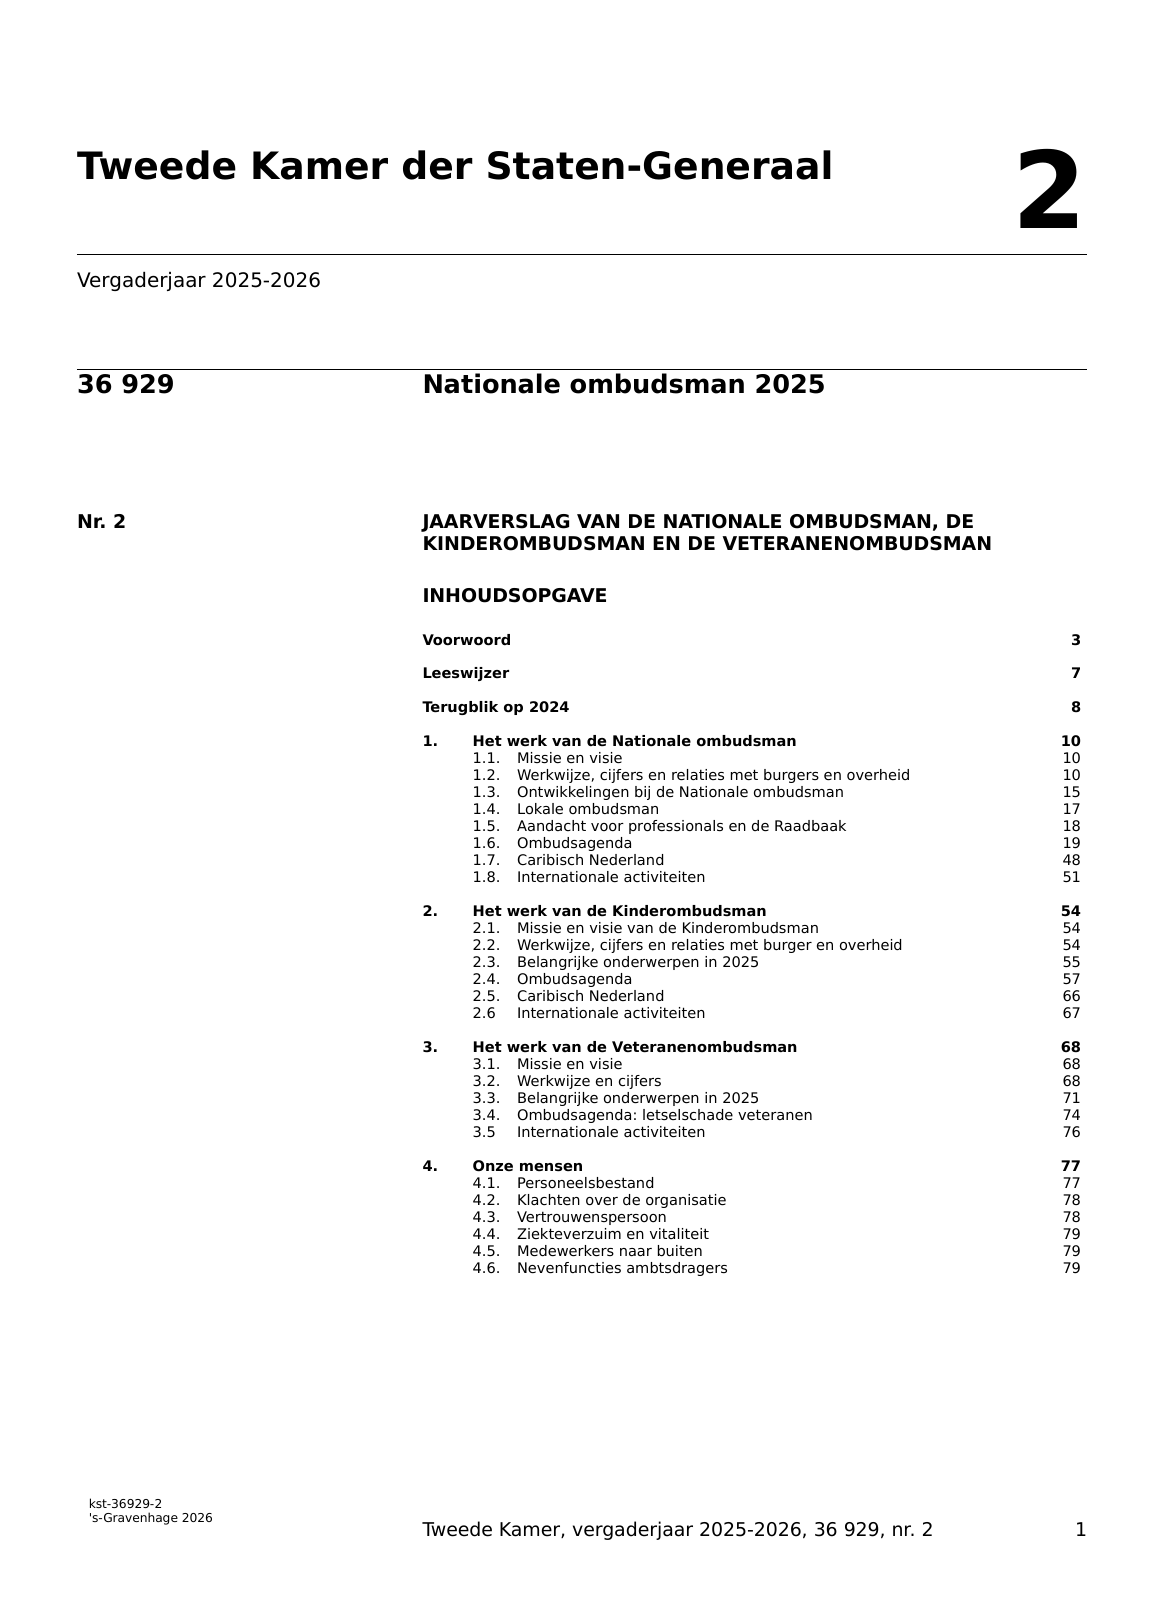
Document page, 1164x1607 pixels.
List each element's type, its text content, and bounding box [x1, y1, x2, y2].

text kst-36929-2 [88, 1497, 323, 1511]
table_header Voorwoord [422, 631, 1042, 648]
table_cell 78 [1042, 1192, 1087, 1209]
table_cell 67 [1042, 1005, 1087, 1022]
table_cell [422, 1175, 467, 1192]
text 's-Gravenhage 2026 [88, 1511, 323, 1525]
table_cell 3.4. [467, 1107, 511, 1124]
table_cell Werkwijze en cijfers [511, 1073, 1042, 1090]
table_cell [422, 852, 467, 869]
table_cell 19 [1042, 835, 1087, 852]
table_cell Missie en visie [511, 1056, 1042, 1073]
table_cell [422, 1192, 467, 1209]
table_cell 77 [1042, 1158, 1087, 1175]
table_cell 10 [1042, 767, 1087, 784]
table_cell 79 [1042, 1260, 1087, 1277]
table_cell [422, 767, 467, 784]
table_header Tweede Kamer der Staten-Generaal [77, 130, 886, 254]
table_cell Belangrijke onderwerpen in 2025 [511, 1090, 1042, 1107]
table_cell Missie en visie van de Kinderombudsman [511, 920, 1042, 937]
table_cell 79 [1042, 1243, 1087, 1260]
table_cell Internationale activiteiten [511, 1005, 1042, 1022]
table_cell 4.2. [467, 1192, 511, 1209]
table_cell 78 [1042, 1209, 1087, 1226]
table_cell Het werk van de Kinderombudsman [467, 903, 1042, 920]
table_cell 3.3. [467, 1090, 511, 1107]
table_cell [422, 1090, 467, 1107]
table_cell [422, 1107, 467, 1124]
table_cell [467, 716, 1042, 733]
table_cell 2.4. [467, 971, 511, 988]
table_cell 66 [1042, 988, 1087, 1005]
table_cell Lokale ombudsman [511, 801, 1042, 818]
table_cell 2. [422, 903, 467, 920]
table_cell 8 [1042, 699, 1087, 716]
table_cell Internationale activiteiten [511, 1124, 1042, 1141]
table_cell 3.2. [467, 1073, 511, 1090]
table_cell 2.3. [467, 954, 511, 971]
table_cell 74 [1042, 1107, 1087, 1124]
table_cell 1.3. [467, 784, 511, 801]
table_cell [1042, 1022, 1087, 1039]
table_cell 71 [1042, 1090, 1087, 1107]
table_cell [511, 886, 1042, 903]
table_cell 4. [422, 1158, 467, 1175]
table_cell 68 [1042, 1039, 1087, 1056]
table_cell [422, 835, 467, 852]
table_cell 68 [1042, 1056, 1087, 1073]
table_cell 7 [1042, 665, 1087, 682]
table_cell 4.5. [467, 1243, 511, 1260]
table_cell [1042, 1141, 1087, 1158]
table_cell 10 [1042, 733, 1087, 750]
table_cell [422, 920, 467, 937]
table_cell 1.1. [467, 750, 511, 767]
table_cell Ombudsagenda [511, 971, 1042, 988]
table_cell [422, 937, 467, 954]
table_cell [422, 1056, 467, 1073]
table_cell 2.5. [467, 988, 511, 1005]
table_cell 57 [1042, 971, 1087, 988]
table_cell Aandacht voor professionals en de Raadbaak [511, 818, 1042, 835]
table_cell Missie en visie [511, 750, 1042, 767]
table_cell Leeswijzer [422, 665, 1042, 682]
table_cell [467, 1022, 511, 1039]
table_cell Ombudsagenda [511, 835, 1042, 852]
table_cell [422, 1226, 467, 1243]
table_cell [511, 1022, 1042, 1039]
table_cell 77 [1042, 1175, 1087, 1192]
table_cell 54 [1042, 903, 1087, 920]
table_cell 3. [422, 1039, 467, 1056]
table_cell 68 [1042, 1073, 1087, 1090]
table_cell 1. [422, 733, 467, 750]
table_cell [511, 1141, 1042, 1158]
table_cell 76 [1042, 1124, 1087, 1141]
table_cell [422, 818, 467, 835]
table_cell [1042, 886, 1087, 903]
table_cell Onze mensen [467, 1158, 1042, 1175]
table_cell 2.6 [467, 1005, 511, 1022]
table_cell [422, 716, 467, 733]
table_cell 17 [1042, 801, 1087, 818]
table_cell 3.1. [467, 1056, 511, 1073]
table_cell 1.7. [467, 852, 511, 869]
table_cell [422, 750, 467, 767]
table_cell Vertrouwenspersoon [511, 1209, 1042, 1226]
table_cell Personeelsbestand [511, 1175, 1042, 1192]
table_cell 1.2. [467, 767, 511, 784]
table_cell [1042, 683, 1087, 699]
table_cell Werkwijze, cijfers en relaties met burgers en overheid [511, 767, 1042, 784]
table_cell [422, 1141, 467, 1158]
table_cell 3.5 [467, 1124, 511, 1141]
table_cell [422, 1005, 467, 1022]
table_cell 2.2. [467, 937, 511, 954]
table_cell [422, 683, 1042, 699]
table_cell 79 [1042, 1226, 1087, 1243]
table_cell Klachten over de organisatie [511, 1192, 1042, 1209]
table_cell 48 [1042, 852, 1087, 869]
table_cell [467, 1141, 511, 1158]
table_cell Het werk van de Veteranenombudsman [467, 1039, 1042, 1056]
table_cell 54 [1042, 920, 1087, 937]
table_cell [422, 971, 467, 988]
table_cell Medewerkers naar buiten [511, 1243, 1042, 1260]
table_cell 1.4. [467, 801, 511, 818]
table_cell [422, 1022, 467, 1039]
table_cell [1042, 716, 1087, 733]
table_cell Caribisch Nederland [511, 988, 1042, 1005]
table_cell Vergaderjaar 2025-2026 [77, 255, 1087, 369]
table_cell [422, 784, 467, 801]
table_cell 51 [1042, 869, 1087, 886]
table_cell Ontwikkelingen bij de Nationale ombudsman [511, 784, 1042, 801]
table_cell 1.6. [467, 835, 511, 852]
table_cell 15 [1042, 784, 1087, 801]
subtitle INHOUDSOPGAVE [422, 584, 1087, 606]
table_cell Werkwijze, cijfers en relaties met burger en overheid [511, 937, 1042, 954]
table_cell Nevenfuncties ambtsdragers [511, 1260, 1042, 1277]
table_cell [422, 988, 467, 1005]
table_cell [422, 801, 467, 818]
table_cell 10 [1042, 750, 1087, 767]
table_cell 18 [1042, 818, 1087, 835]
table_cell [422, 649, 1042, 665]
table_cell 4.6. [467, 1260, 511, 1277]
table_cell [422, 1124, 467, 1141]
table_cell [422, 1243, 467, 1260]
table_cell [467, 886, 511, 903]
table_cell 1.5. [467, 818, 511, 835]
table_cell Ombudsagenda: letselschade veteranen [511, 1107, 1042, 1124]
table_cell [422, 1260, 467, 1277]
table_header 2 [886, 130, 1087, 254]
table_cell 54 [1042, 937, 1087, 954]
table_cell 55 [1042, 954, 1087, 971]
subtitle 36 929 Nationale ombudsman 2025 [77, 370, 1087, 399]
table_cell 4.3. [467, 1209, 511, 1226]
table_cell Caribisch Nederland [511, 852, 1042, 869]
table_cell Belangrijke onderwerpen in 2025 [511, 954, 1042, 971]
table_header 3 [1042, 631, 1087, 648]
table_cell Het werk van de Nationale ombudsman [467, 733, 1042, 750]
table_cell [422, 954, 467, 971]
table_cell Terugblik op 2024 [422, 699, 1042, 716]
table_cell [1042, 649, 1087, 665]
table_cell 2.1. [467, 920, 511, 937]
table_cell [422, 1073, 467, 1090]
table_cell 4.4. [467, 1226, 511, 1243]
table_cell Ziekteverzuim en vitaliteit [511, 1226, 1042, 1243]
table_cell 4.1. [467, 1175, 511, 1192]
table_cell [422, 886, 467, 903]
subtitle Nr. 2 JAARVERSLAG VAN DE NATIONALE OMBUDSMAN, DE KINDEROMBUDSMAN EN DE VETERANENOMBUDSMAN [77, 511, 1087, 554]
table_cell [422, 869, 467, 886]
table_cell 1.8. [467, 869, 511, 886]
table_cell Internationale activiteiten [511, 869, 1042, 886]
table_cell [422, 1209, 467, 1226]
